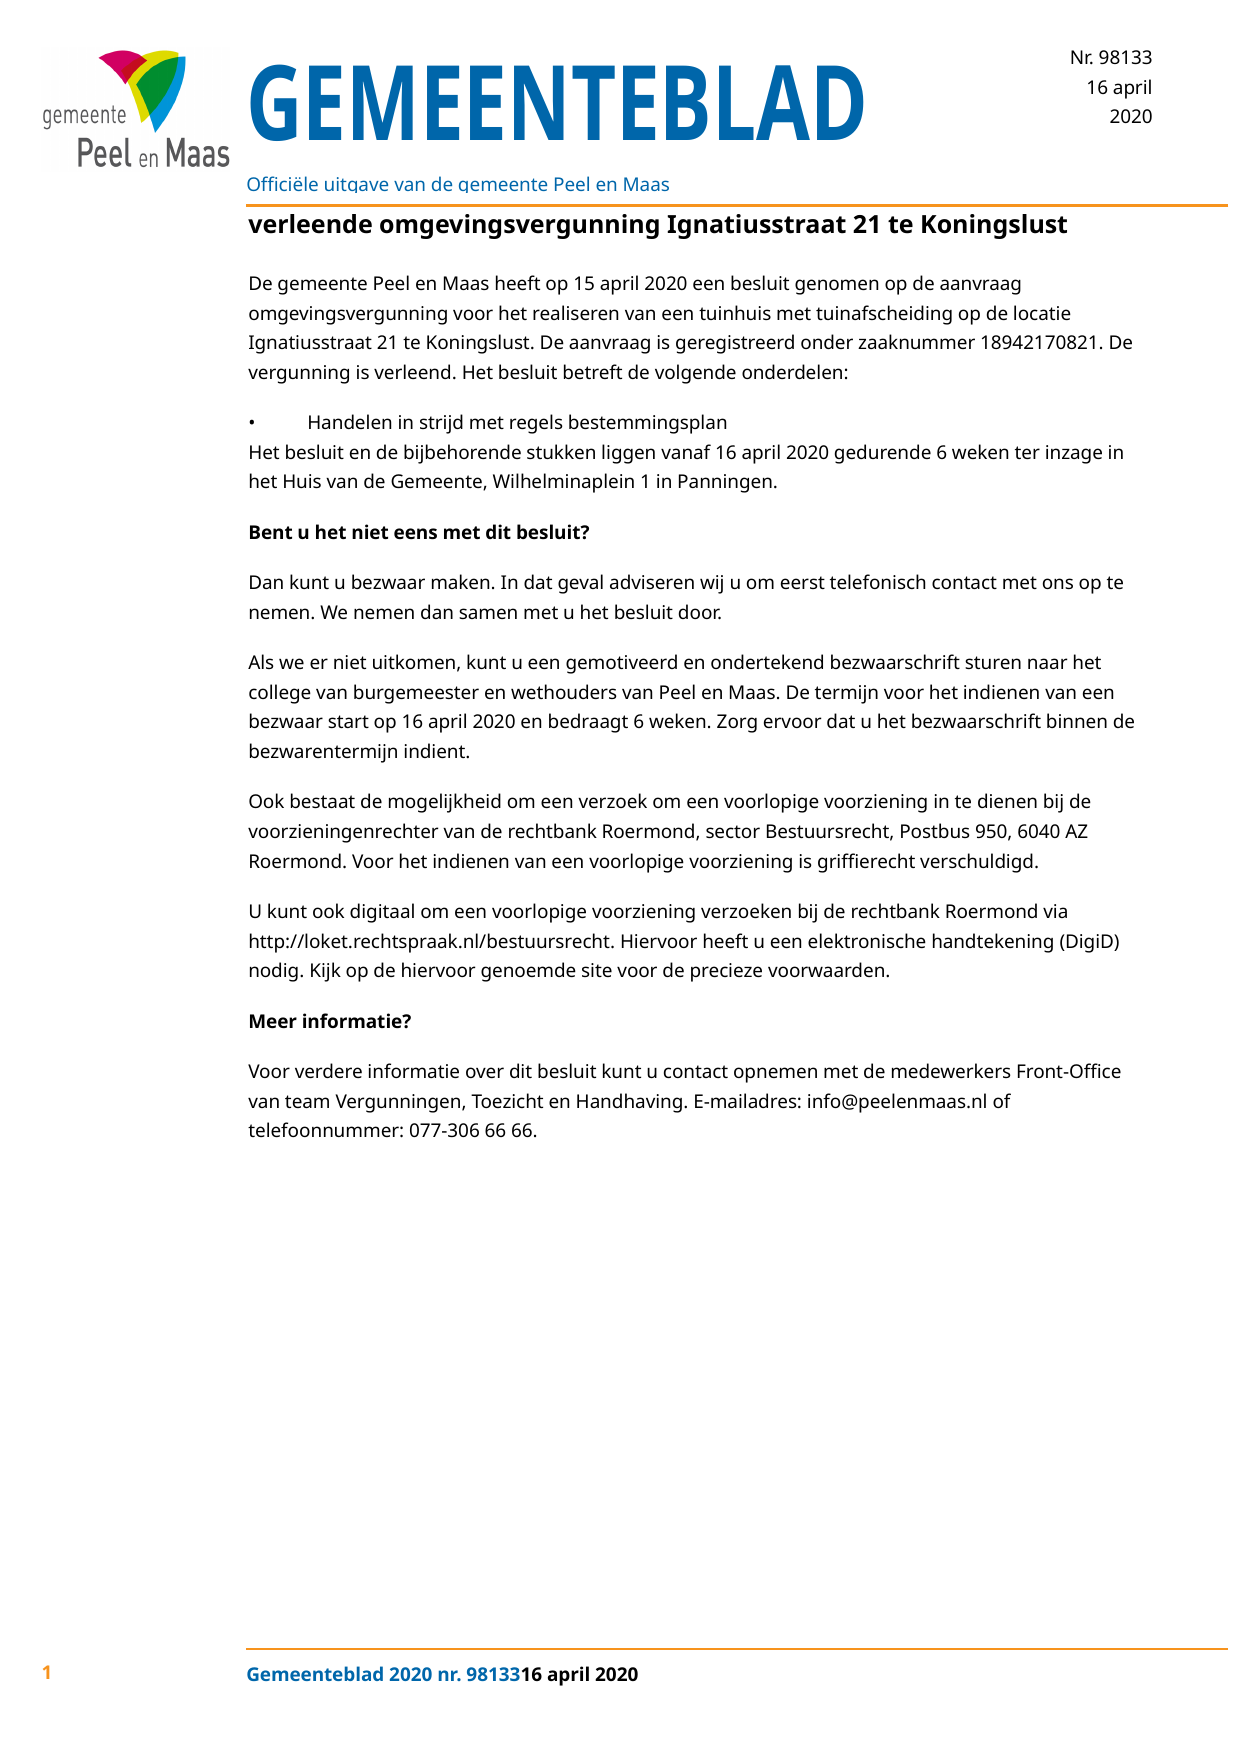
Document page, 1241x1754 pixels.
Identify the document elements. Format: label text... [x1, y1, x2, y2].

text verleende omgevingsvergunning Ignatiusstraat 21 te Koningslust [248, 207, 1152, 241]
text Voor verdere informatie over dit besluit kunt u contact opnemen met de medewerkers Front-Office van team Vergunningen, Toezicht en Handhaving. E-mailadres: info@peelenmaas.nl of telefoonnummer: 077-306 66 66. [248, 1058, 1152, 1143]
text Bent u het niet eens met dit besluit? [248, 519, 1152, 545]
text Het besluit en de bijbehorende stukken liggen vanaf 16 april 2020 gedurende 6 weken ter inzage in het Huis van de Gemeente, Wilhelminaplein 1 in Panningen. [248, 439, 1152, 494]
text U kunt ook digitaal om een voorlopige voorziening verzoeken bij de rechtbank Roermond via http://loket.rechtspraak.nl/bestuursrecht. Hiervoor heeft u een elektronische handtekening (DigiD) nodig. Kijk op de hiervoor genoemde site voor de precieze voorwaarden. [248, 898, 1152, 983]
text Dan kunt u bezwaar maken. In dat geval adviseren wij u om eerst telefonisch contact met ons op te nemen. We nemen dan samen met u het besluit door. [248, 569, 1152, 625]
list Handelen in strijd met regels bestemmingsplan [248, 409, 1152, 435]
text De gemeente Peel en Maas heeft op 15 april 2020 een besluit genomen op de aanvraag omgevingsvergunning voor het realiseren van een tuinhuis met tuinafscheiding op de locatie Ignatiusstraat 21 te Koningslust. De aanvraag is geregistreerd onder zaaknummer 18942170821. De vergunning is verleend. Het besluit betreft de volgende onderdelen: [248, 270, 1152, 385]
text Meer informatie? [248, 1008, 1152, 1033]
picture [41, 47, 231, 172]
text Ook bestaat de mogelijkheid om een verzoek om een voorlopige voorziening in te dienen bij de voorzieningenrechter van de rechtbank Roermond, sector Bestuursrecht, Postbus 950, 6040 AZ Roermond. Voor het indienen van een voorlopige voorziening is griffierecht verschuldigd. [248, 789, 1152, 873]
text Als we er niet uitkomen, kunt u een gemotiveerd en ondertekend bezwaarschrift sturen naar het college van burgemeester en wethouders van Peel en Maas. De termijn voor het indienen van een bezwaar start op 16 april 2020 en bedraagt 6 weken. Zorg ervoor dat u het bezwaarschrift binnen de bezwarentermijn indient. [248, 649, 1152, 764]
